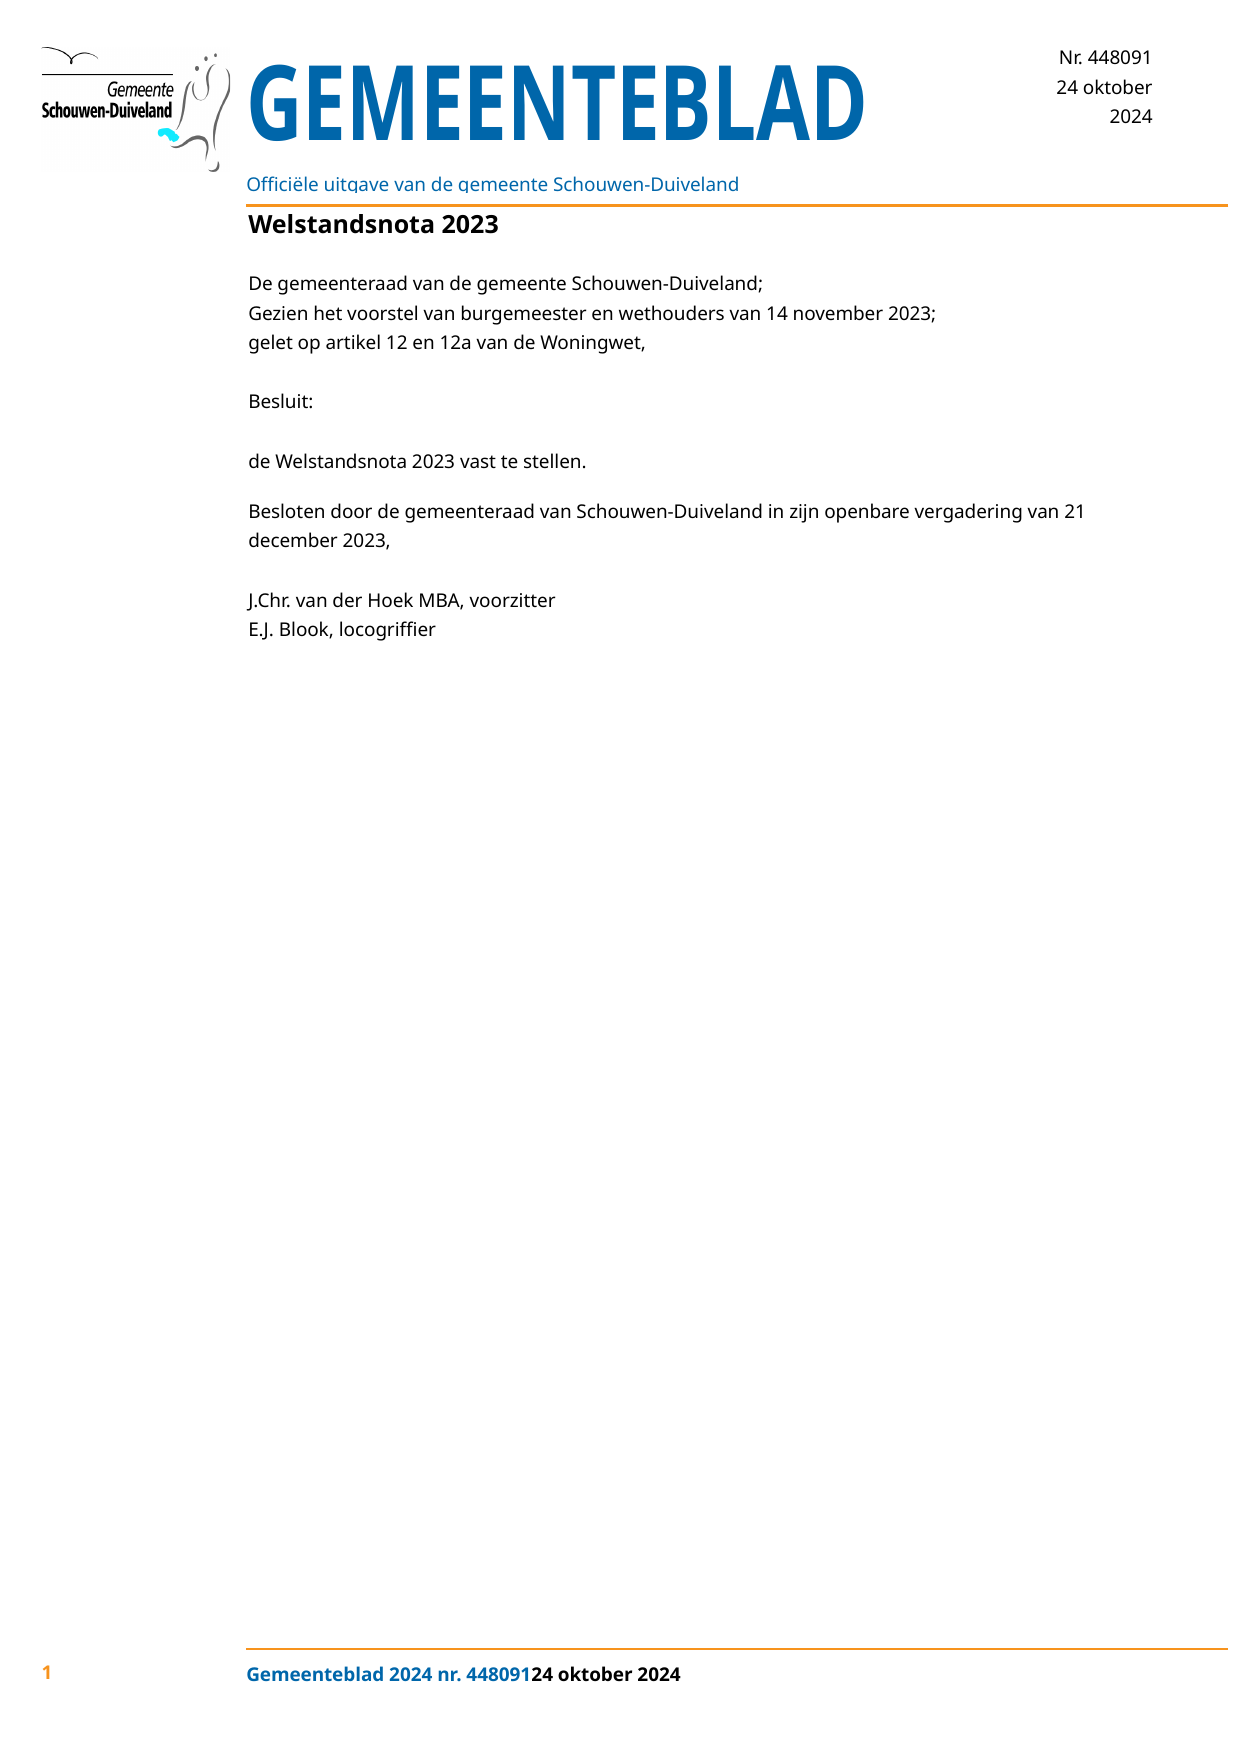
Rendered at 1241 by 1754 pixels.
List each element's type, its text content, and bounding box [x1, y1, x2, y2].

picture [41, 47, 231, 172]
text gelet op artikel 12 en 12a van de Woningwet, [248, 329, 1152, 355]
text de Welstandsnota 2023 vast te stellen. [248, 448, 1152, 473]
text De gemeenteraad van de gemeente Schouwen-Duiveland; [248, 270, 1152, 296]
text E.J. Blook, locogriffier [248, 616, 1152, 642]
text Gezien het voorstel van burgemeester en wethouders van 14 november 2023; [248, 300, 1152, 326]
text Besluit: [248, 389, 1152, 414]
text J.Chr. van der Hoek MBA, voorzitter [248, 587, 1152, 613]
text Welstandsnota 2023 [248, 207, 1152, 241]
text Besloten door de gemeenteraad van Schouwen-Duiveland in zijn openbare vergadering van 21 december 2023, [248, 498, 1152, 553]
